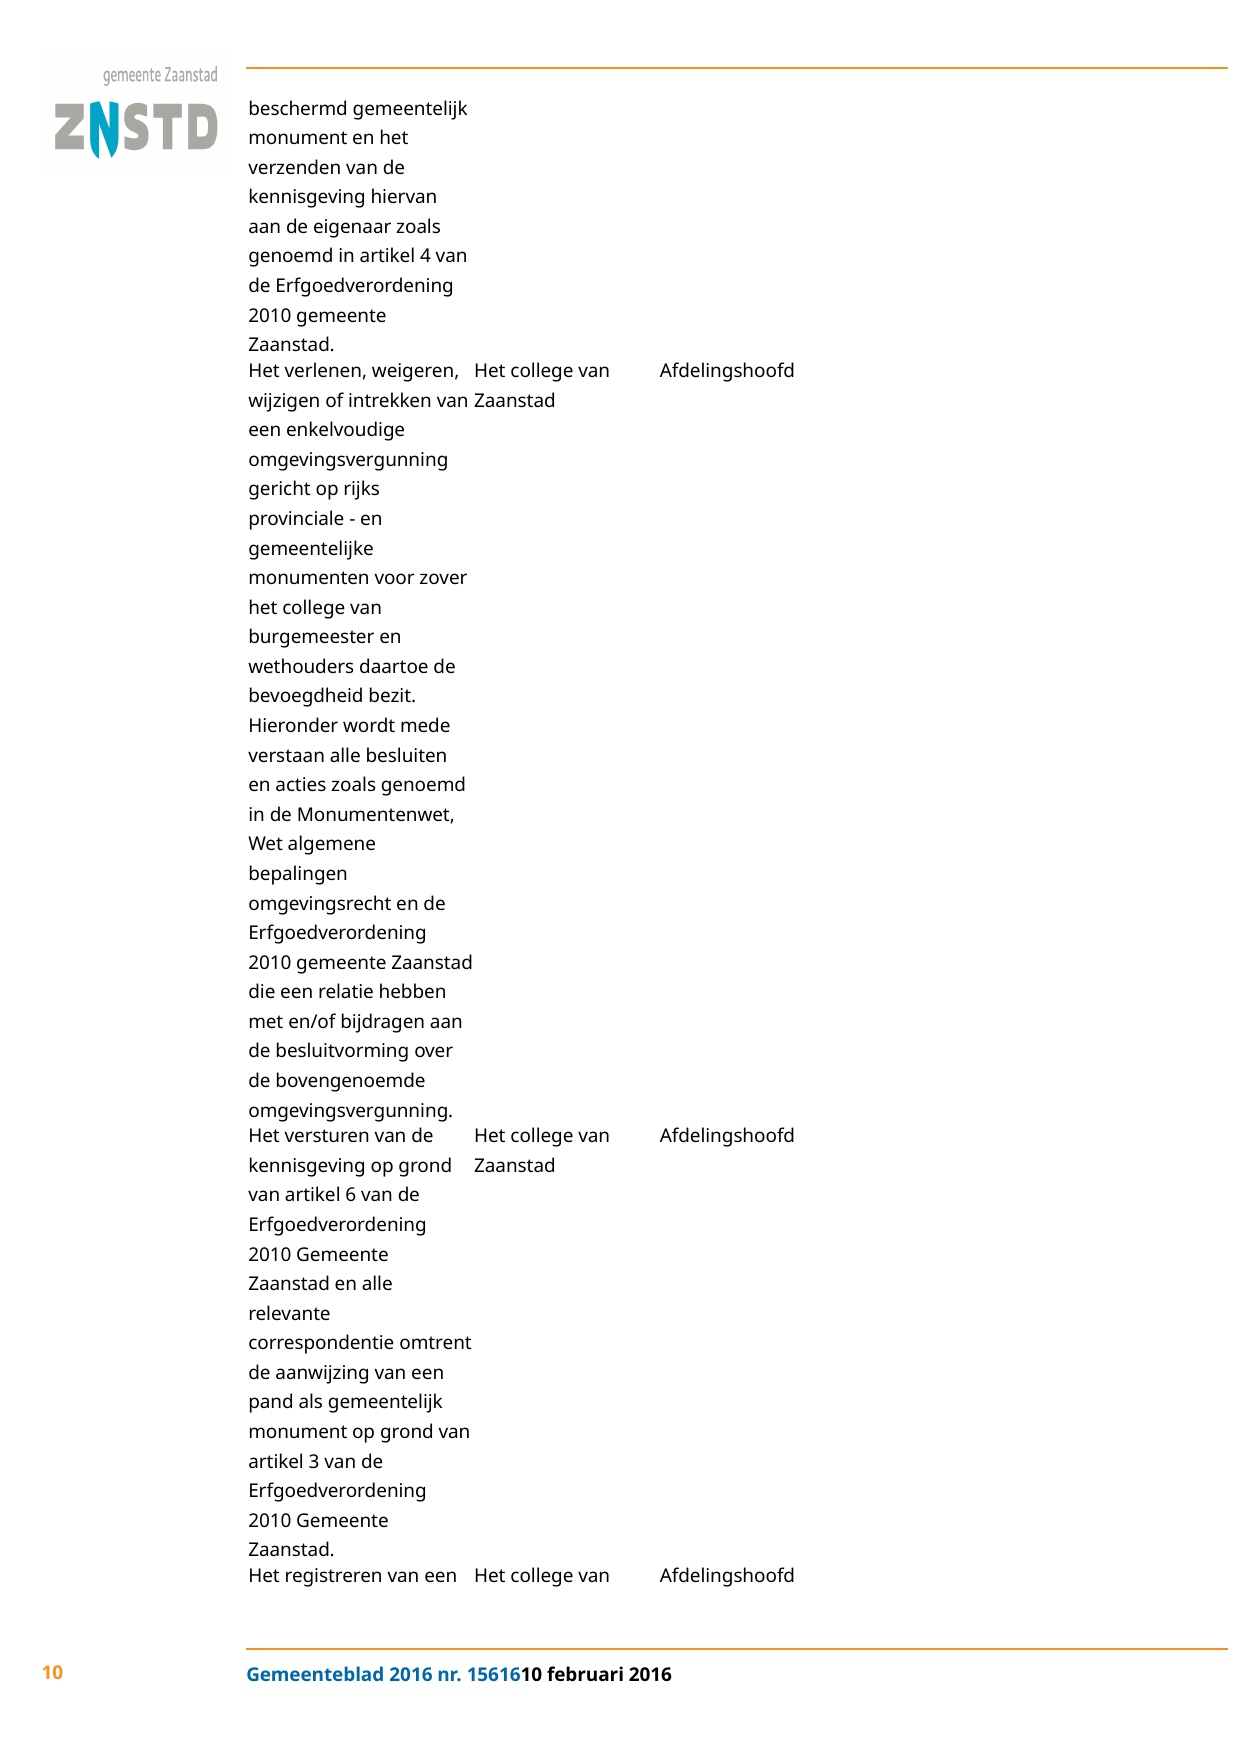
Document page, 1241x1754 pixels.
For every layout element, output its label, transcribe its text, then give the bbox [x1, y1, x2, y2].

table_cell [845, 357, 1152, 1122]
table_cell [845, 1563, 1152, 1588]
table_cell Het verlenen, weigeren, wijzigen of intrekken van een enkelvoudige omgevingsvergunning gericht op rijks provinciale - en gemeentelijke monumenten voor zover het college van burgemeester en wethouders daartoe de bevoegdheid bezit. Hieronder wordt mede verstaan alle besluiten en acties zoals genoemd in de Monumentenwet, Wet algemene bepalingen omgevingsrecht en de Erfgoedverordening 2010 gemeente Zaanstad die een relatie hebben met en/of bijdragen aan de besluitvorming over de bovengenoemde omgevingsvergunning. [248, 357, 474, 1122]
table_cell Het college van Zaanstad [474, 357, 659, 1122]
table_cell beschermd gemeentelijk monument en het verzenden van de kennisgeving hiervan aan de eigenaar zoals genoemd in artikel 4 van de Erfgoedverordening 2010 gemeente Zaanstad. [248, 95, 474, 357]
table_cell Het college van Zaanstad [474, 1123, 659, 1562]
table_cell Het registreren van een [248, 1563, 474, 1588]
table_cell Het versturen van de kennisgeving op grond van artikel 6 van de Erfgoedverordening 2010 Gemeente Zaanstad en alle relevante correspondentie omtrent de aanwijzing van een pand als gemeentelijk monument op grond van artikel 3 van de Erfgoedverordening 2010 Gemeente Zaanstad. [248, 1123, 474, 1562]
table_cell [845, 95, 1152, 357]
table_cell [845, 1123, 1152, 1562]
table_cell [474, 95, 659, 357]
table_cell [660, 95, 845, 357]
table_cell Het college van [474, 1563, 659, 1588]
table_cell Afdelingshoofd [660, 357, 845, 1122]
table_cell Afdelingshoofd [660, 1563, 845, 1588]
picture [41, 47, 231, 172]
table_cell Afdelingshoofd [660, 1123, 845, 1562]
